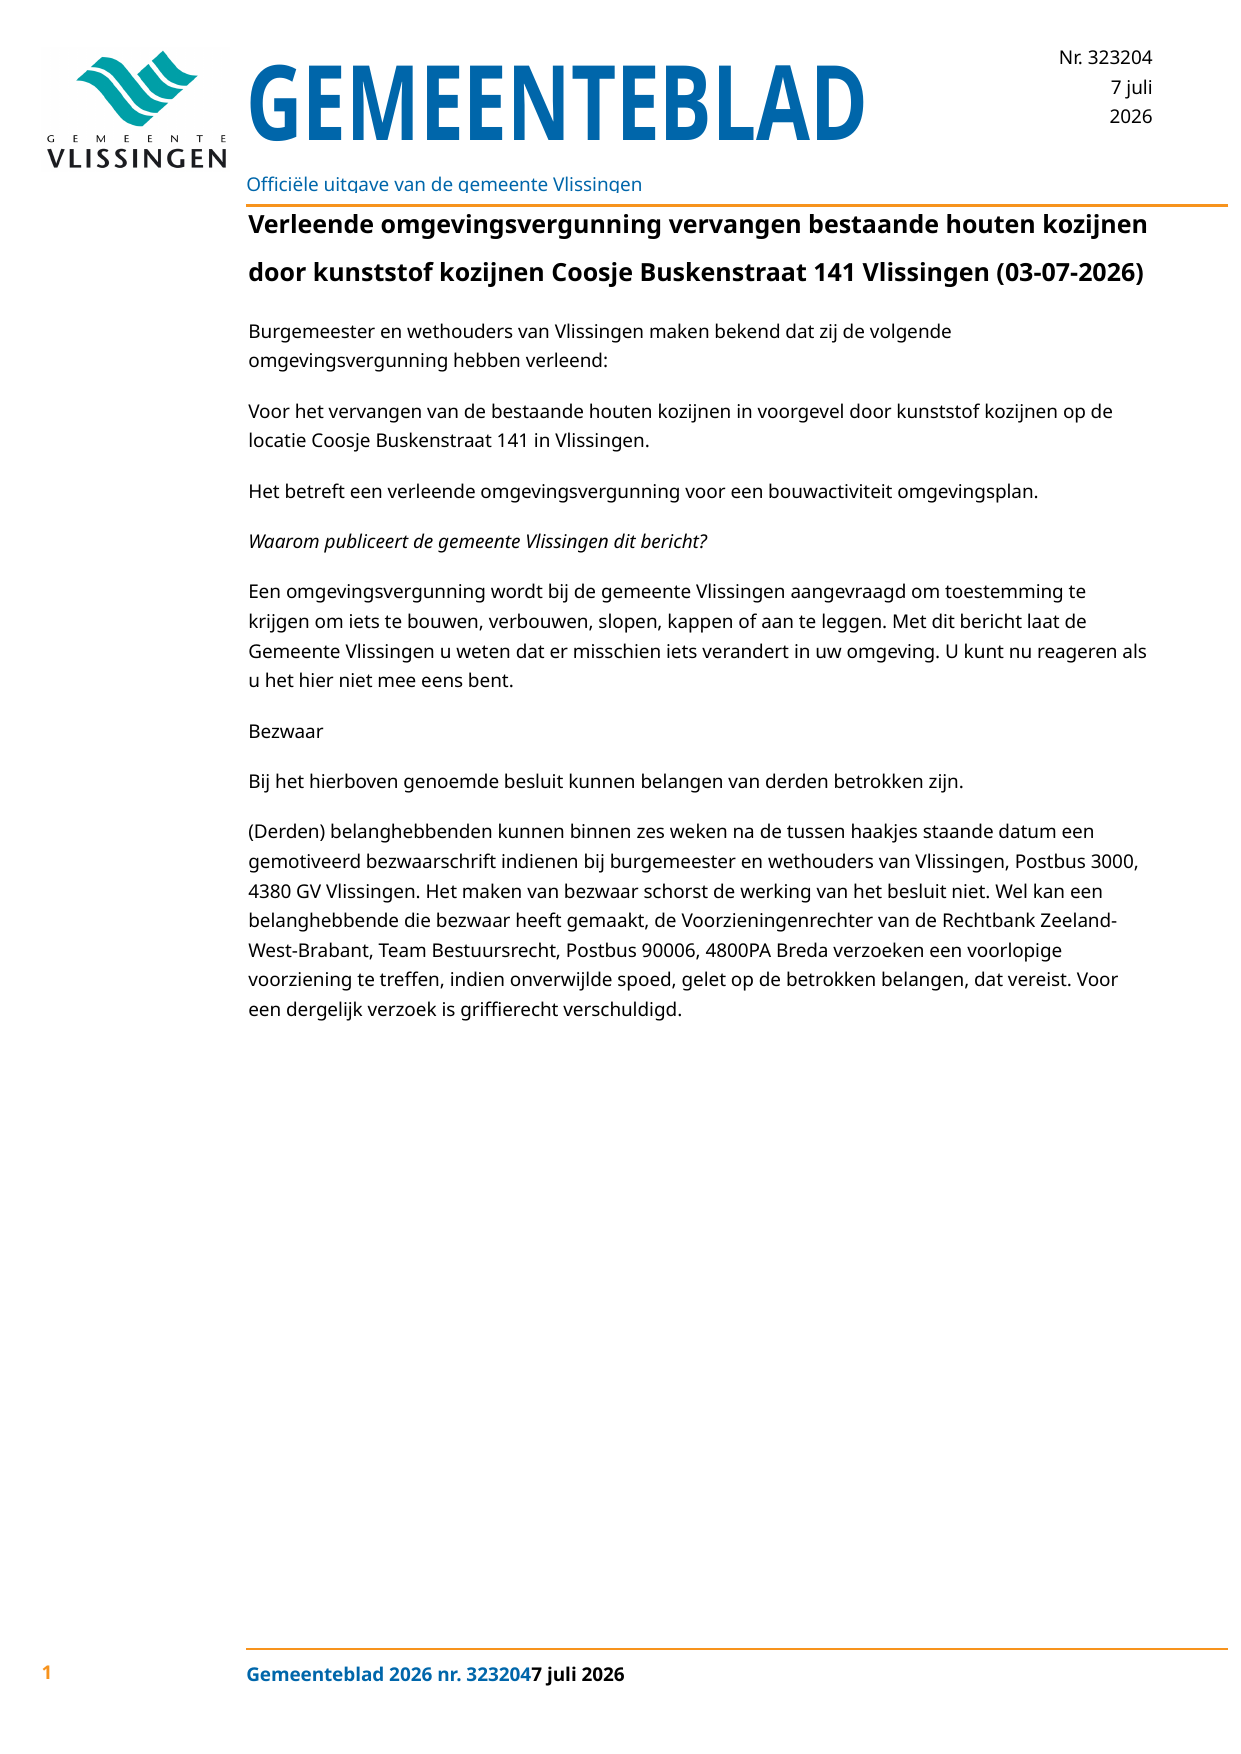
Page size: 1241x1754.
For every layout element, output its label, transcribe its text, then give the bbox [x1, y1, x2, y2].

text (Derden) belanghebbenden kunnen binnen zes weken na de tussen haakjes staande datum een gemotiveerd bezwaarschrift indienen bij burgemeester en wethouders van Vlissingen, Postbus 3000, 4380 GV Vlissingen. Het maken van bezwaar schorst de werking van het besluit niet. Wel kan een belanghebbende die bezwaar heeft gemaakt, de Voorzieningenrechter van de Rechtbank Zeeland-West-Brabant, Team Bestuursrecht, Postbus 90006, 4800PA Breda verzoeken een voorlopige voorziening te treffen, indien onverwijlde spoed, gelet op de betrokken belangen, dat vereist. Voor een dergelijk verzoek is griffierecht verschuldigd. [248, 819, 1152, 1022]
text Burgemeester en wethouders van Vlissingen maken bekend dat zij de volgende omgevingsvergunning hebben verleend: [248, 318, 1152, 373]
text Voor het vervangen van de bestaande houten kozijnen in voorgevel door kunststof kozijnen op de locatie Coosje Buskenstraat 141 in Vlissingen. [248, 398, 1152, 453]
text Verleende omgevingsvergunning vervangen bestaande houten kozijnen door kunststof kozijnen Coosje Buskenstraat 141 Vlissingen (03-07-2026) [248, 207, 1152, 288]
text Bij het hierboven genoemde besluit kunnen belangen van derden betrokken zijn. [248, 768, 1152, 794]
picture [41, 47, 231, 172]
text Het betreft een verleende omgevingsvergunning voor een bouwactiviteit omgevingsplan. [248, 478, 1152, 504]
text Bezwaar [248, 718, 1152, 744]
text Een omgevingsvergunning wordt bij de gemeente Vlissingen aangevraagd om toestemming te krijgen om iets te bouwen, verbouwen, slopen, kappen of aan te leggen. Met dit bericht laat de Gemeente Vlissingen u weten dat er misschien iets verandert in uw omgeving. U kunt nu reageren als u het hier niet mee eens bent. [248, 579, 1152, 693]
text Waarom publiceert de gemeente Vlissingen dit bericht? [248, 528, 1152, 554]
